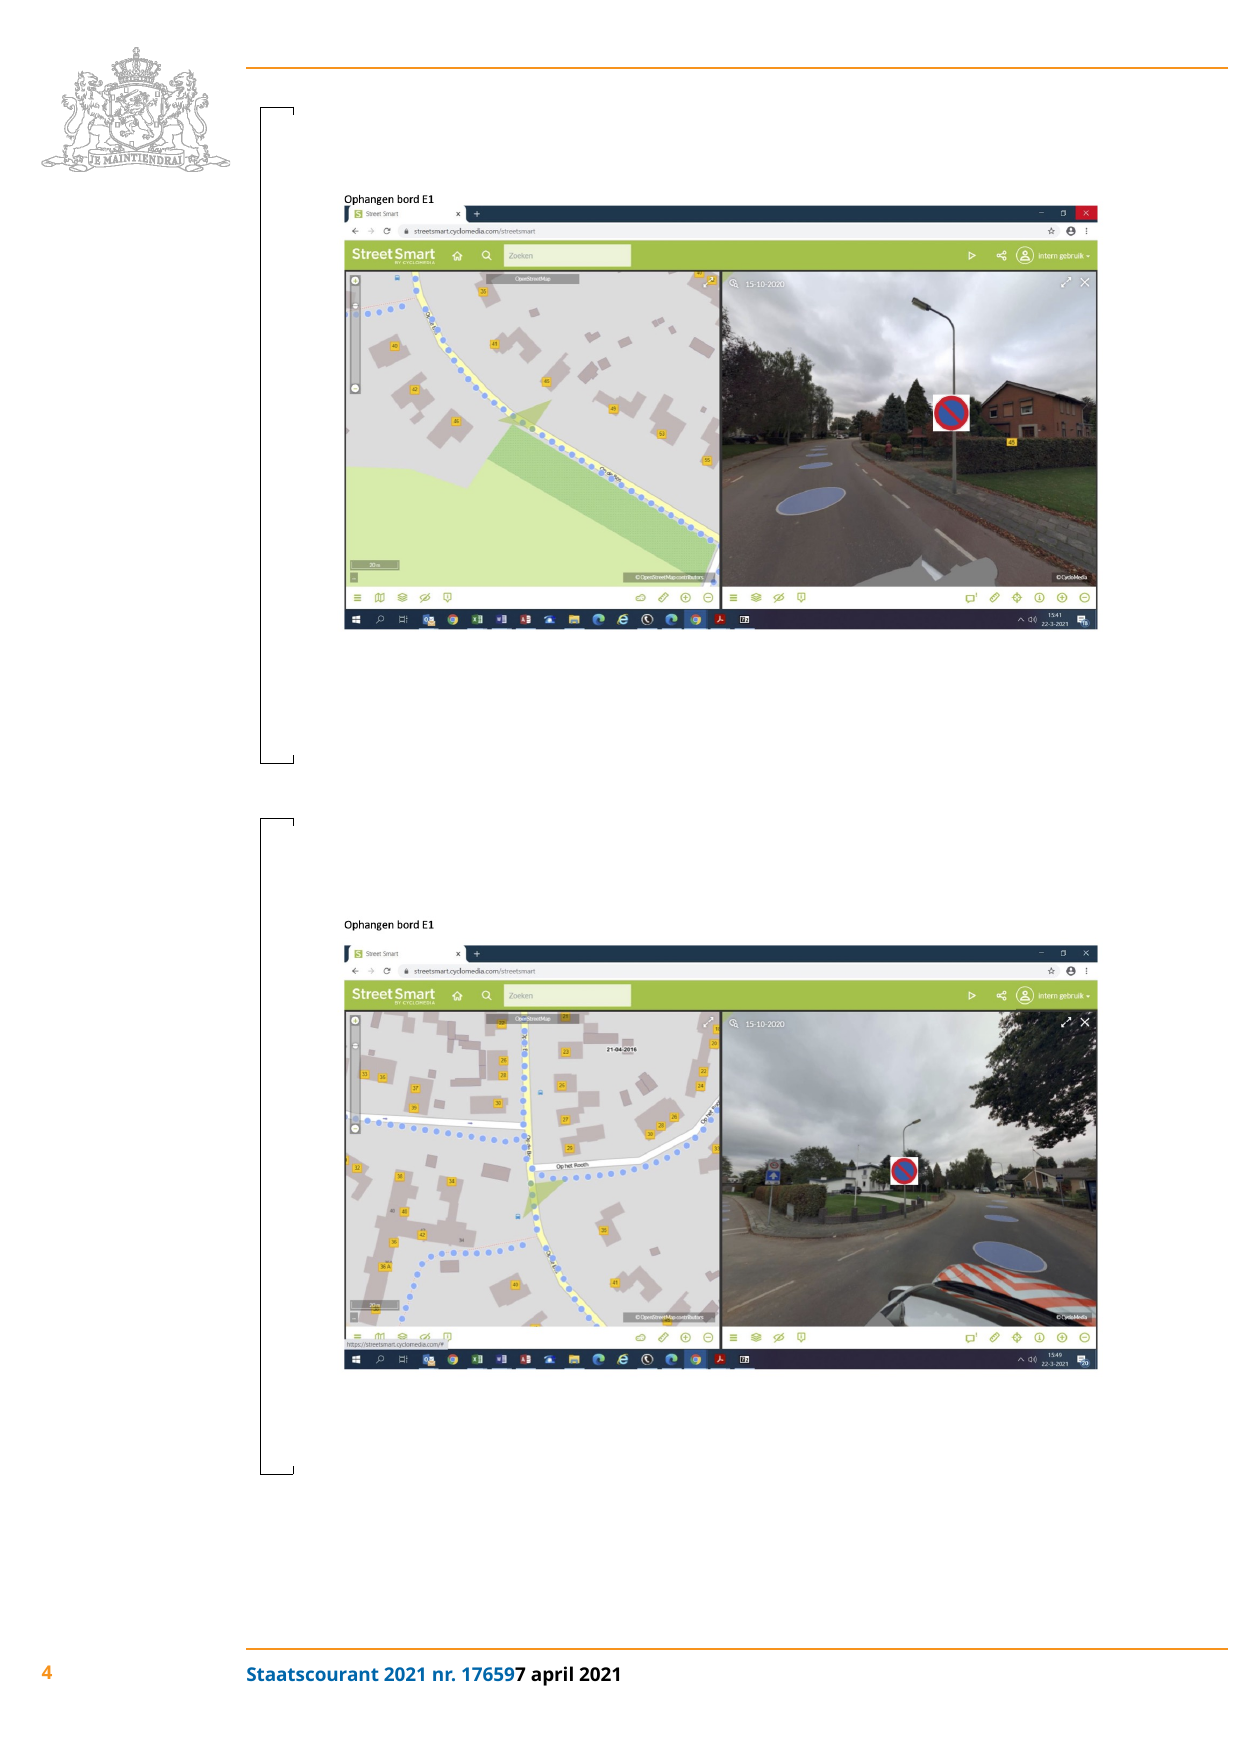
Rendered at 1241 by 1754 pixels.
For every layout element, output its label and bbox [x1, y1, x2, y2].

picture [41, 47, 231, 172]
picture [268, 115, 1173, 755]
picture [268, 826, 1173, 1466]
